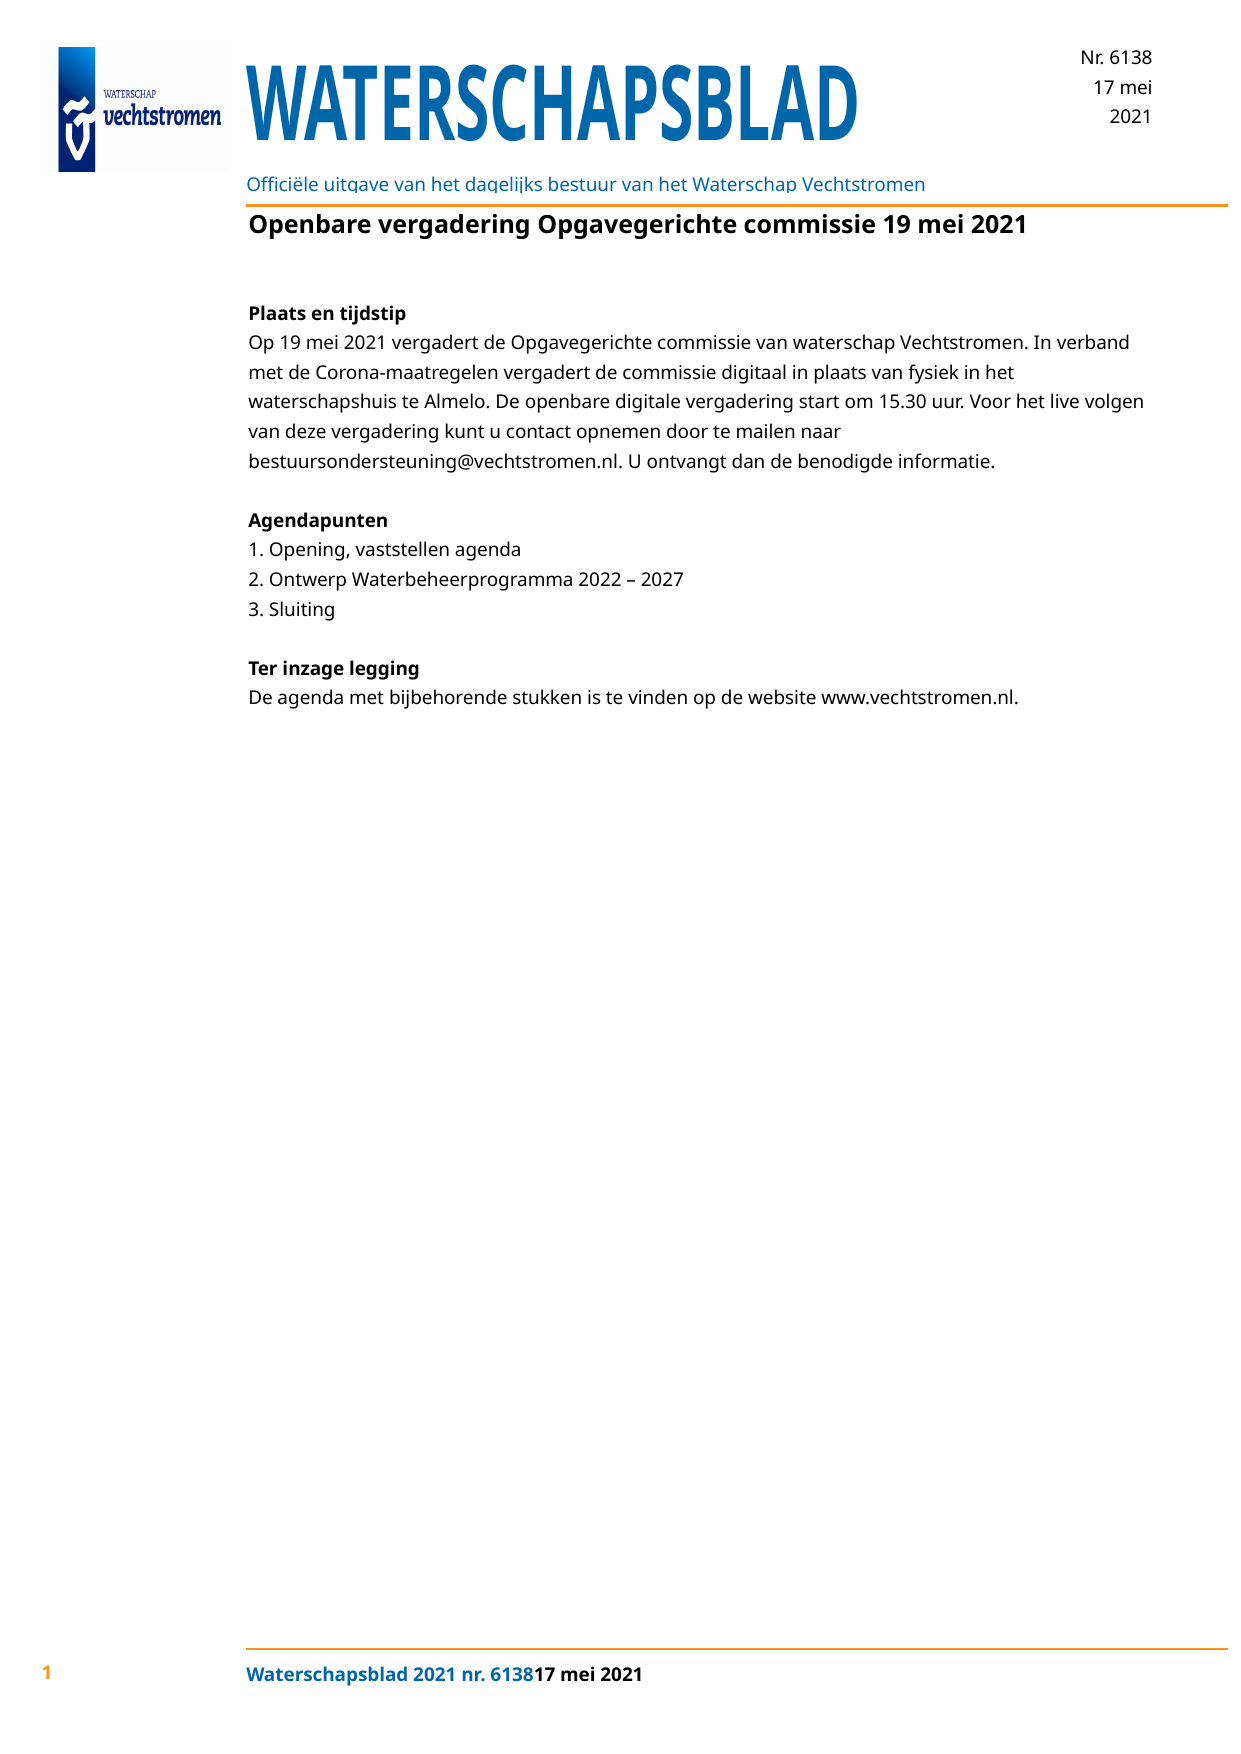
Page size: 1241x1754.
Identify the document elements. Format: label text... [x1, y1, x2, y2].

text 2. Ontwerp Waterbeheerprogramma 2022 – 2027 [248, 566, 1152, 592]
text Agendapunten [248, 507, 1152, 533]
text Openbare vergadering Opgavegerichte commissie 19 mei 2021 [248, 207, 1152, 241]
text Op 19 mei 2021 vergadert de Opgavegerichte commissie van waterschap Vechtstromen. In verband met de Corona-maatregelen vergadert de commissie digitaal in plaats van fysiek in het waterschapshuis te Almelo. De openbare digitale vergadering start om 15.30 uur. Voor het live volgen van deze vergadering kunt u contact opnemen door te mailen naar bestuursondersteuning@vechtstromen.nl. U ontvangt dan de benodigde informatie. [248, 329, 1152, 473]
text 1. Opening, vaststellen agenda [248, 537, 1152, 562]
text De agenda met bijbehorende stukken is te vinden op de website www.vechtstromen.nl. [248, 684, 1152, 710]
picture [41, 47, 231, 172]
text Plaats en tijdstip [248, 300, 1152, 326]
text Ter inzage legging [248, 655, 1152, 681]
text 3. Sluiting [248, 596, 1152, 621]
